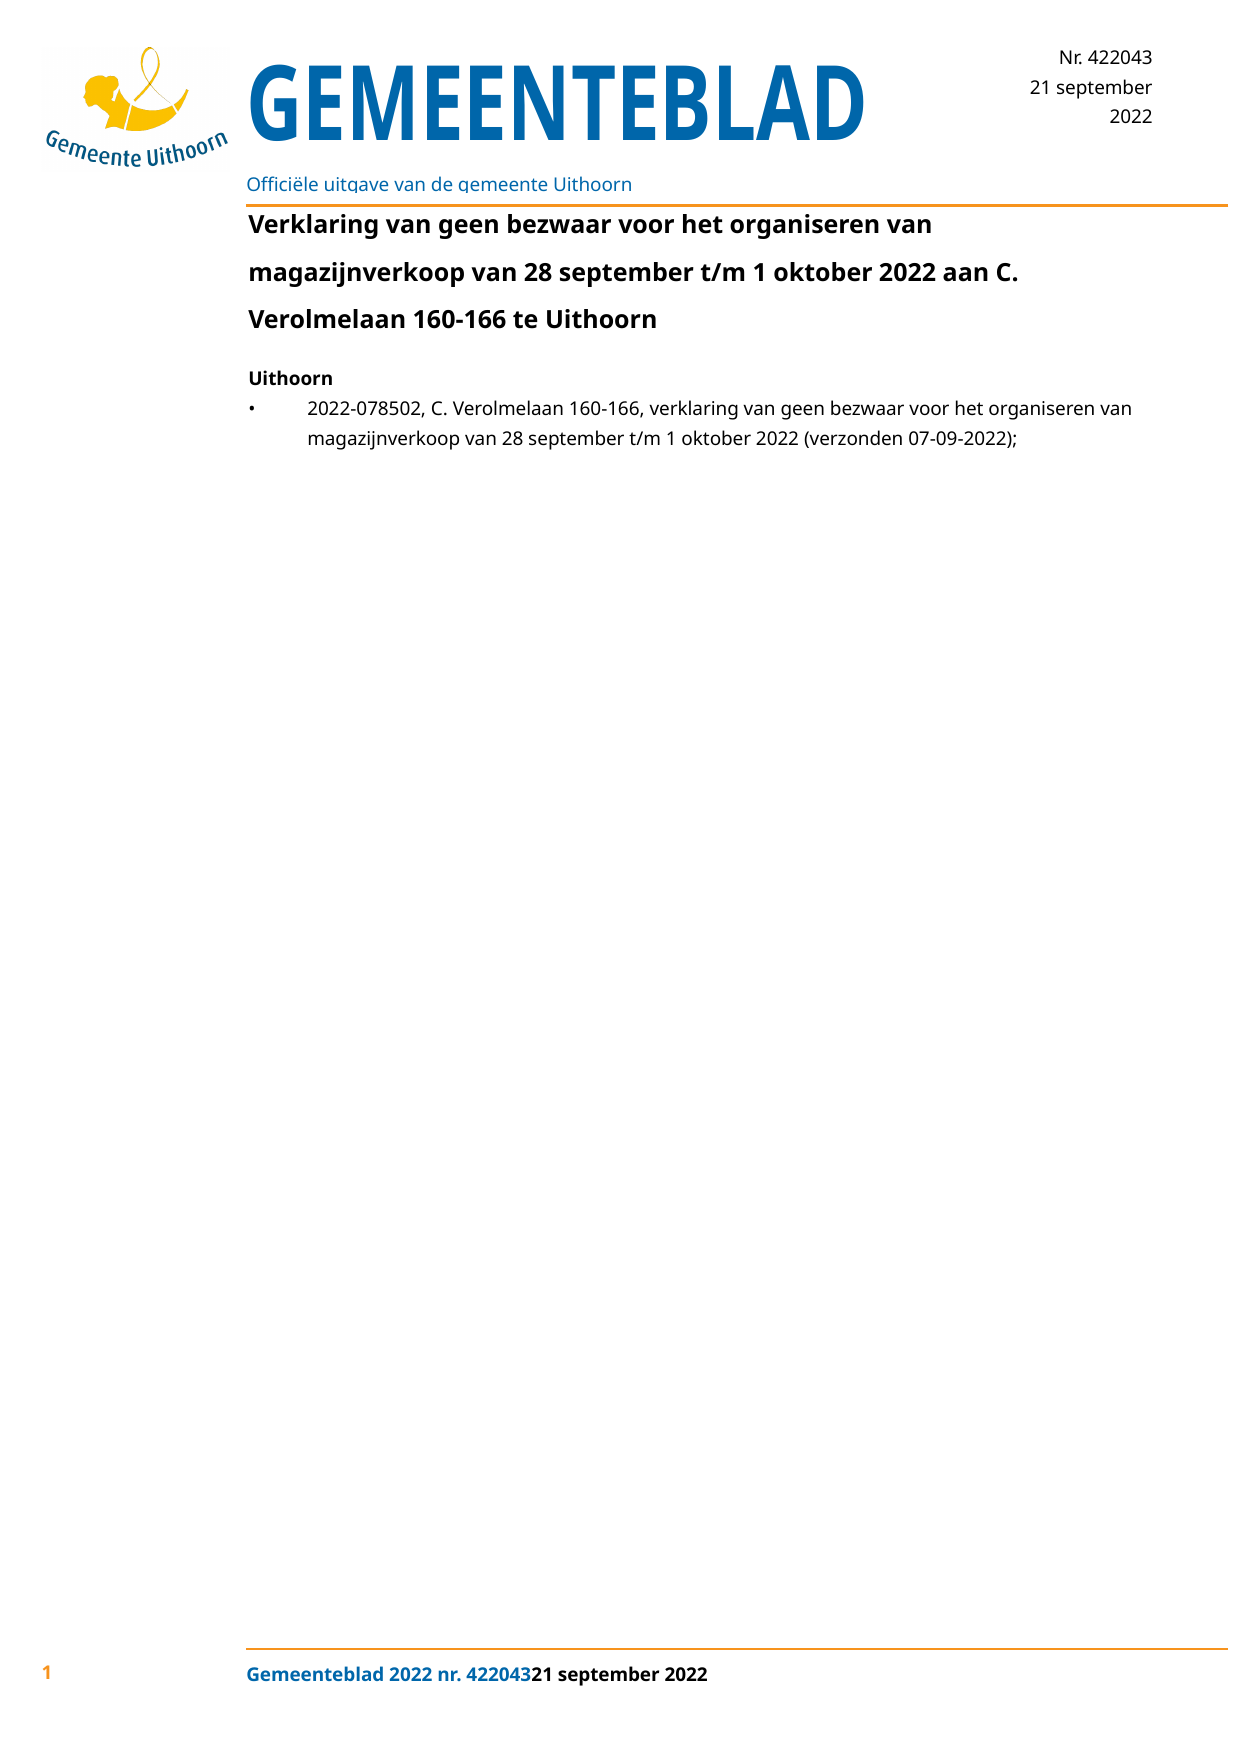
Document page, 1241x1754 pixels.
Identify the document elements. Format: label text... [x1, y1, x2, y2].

text Uithoorn [248, 366, 1152, 391]
picture [41, 47, 231, 172]
list 2022-078502, C. Verolmelaan 160-166, verklaring van geen bezwaar voor het organiseren van magazijnverkoop van 28 september t/m 1 oktober 2022 (verzonden 07-09-2022); [248, 395, 1152, 450]
text Verklaring van geen bezwaar voor het organiseren van magazijnverkoop van 28 september t/m 1 oktober 2022 aan C. Verolmelaan 160-166 te Uithoorn [248, 207, 1152, 336]
